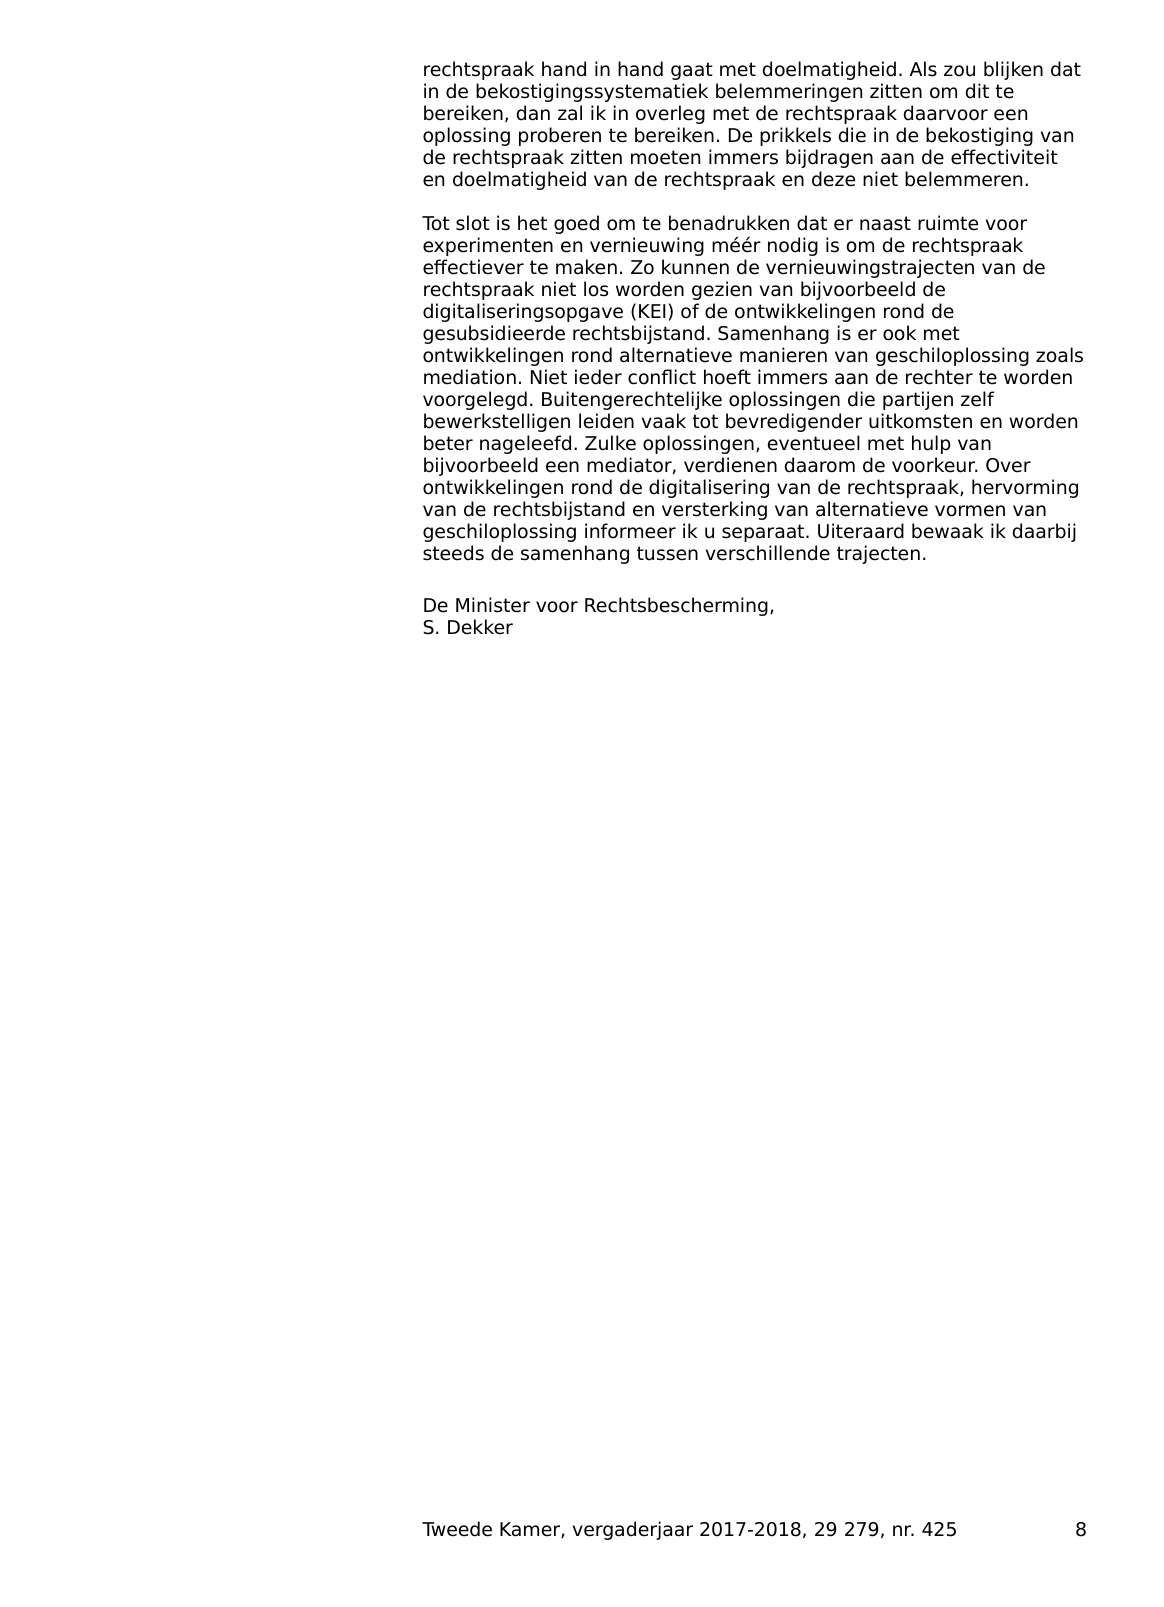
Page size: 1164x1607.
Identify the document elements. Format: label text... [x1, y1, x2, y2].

text rechtspraak hand in hand gaat met doelmatigheid. Als zou blijken dat in de bekostigingssystematiek belemmeringen zitten om dit te bereiken, dan zal ik in overleg met de rechtspraak daarvoor een oplossing proberen te bereiken. De prikkels die in de bekostiging van de rechtspraak zitten moeten immers bijdragen aan de effectiviteit en doelmatigheid van de rechtspraak en deze niet belemmeren. [422, 59, 1087, 191]
text Tot slot is het goed om te benadrukken dat er naast ruimte voor experimenten en vernieuwing méér nodig is om de rechtspraak effectiever te maken. Zo kunnen de vernieuwingstrajecten van de rechtspraak niet los worden gezien van bijvoorbeeld de digitaliseringsopgave (KEI) of de ontwikkelingen rond de gesubsidieerde rechtsbijstand. Samenhang is er ook met ontwikkelingen rond alternatieve manieren van geschiloplossing zoals mediation. Niet ieder conflict hoeft immers aan de rechter te worden voorgelegd. Buitengerechtelijke oplossingen die partijen zelf bewerkstelligen leiden vaak tot bevredigender uitkomsten en worden beter nageleefd. Zulke oplossingen, eventueel met hulp van bijvoorbeeld een mediator, verdienen daarom de voorkeur. Over ontwikkelingen rond de digitalisering van de rechtspraak, hervorming van de rechtsbijstand en versterking van alternatieve vormen van geschiloplossing informeer ik u separaat. Uiteraard bewaak ik daarbij steeds de samenhang tussen verschillende trajecten. [422, 213, 1087, 565]
text De Minister voor Rechtsbescherming, S. Dekker [422, 595, 1087, 639]
